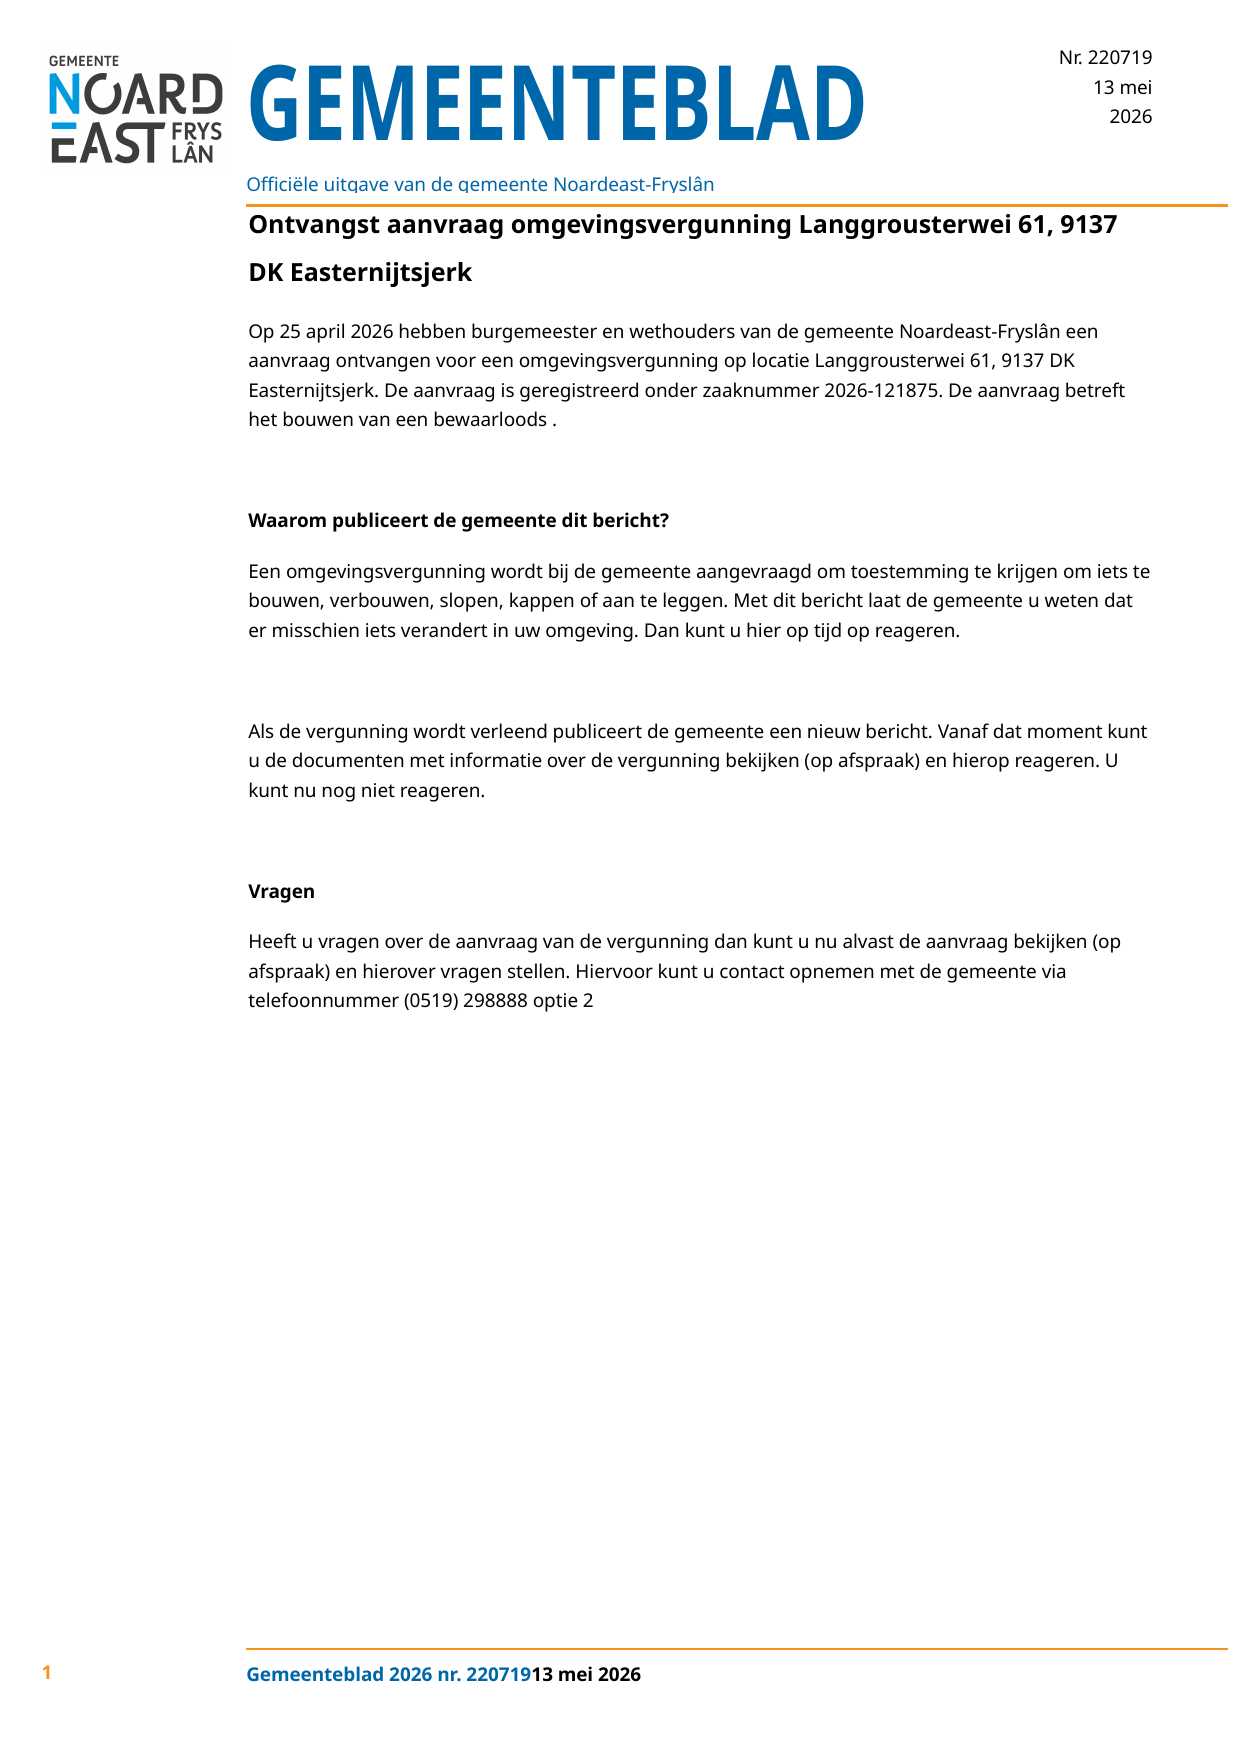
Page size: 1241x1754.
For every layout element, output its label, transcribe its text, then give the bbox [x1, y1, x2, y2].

picture [41, 47, 231, 172]
text Op 25 april 2026 hebben burgemeester en wethouders van de gemeente Noardeast-Fryslân een aanvraag ontvangen voor een omgevingsvergunning op locatie Langgrousterwei 61, 9137 DK Easternijtsjerk. De aanvraag is geregistreerd onder zaaknummer 2026-121875. De aanvraag betreft het bouwen van een bewaarloods . [248, 318, 1152, 432]
text Vragen [248, 878, 1152, 904]
text Waarom publiceert de gemeente dit bericht? [248, 507, 1152, 533]
text Een omgevingsvergunning wordt bij de gemeente aangevraagd om toestemming te krijgen om iets te bouwen, verbouwen, slopen, kappen of aan te leggen. Met dit bericht laat de gemeente u weten dat er misschien iets verandert in uw omgeving. Dan kunt u hier op tijd op reageren. [248, 558, 1152, 643]
text Heeft u vragen over de aanvraag van de vergunning dan kunt u nu alvast de aanvraag bekijken (op afspraak) en hierover vragen stellen. Hiervoor kunt u contact opnemen met de gemeente via telefoonnummer (0519) 298888 optie 2 [248, 928, 1152, 1013]
text Ontvangst aanvraag omgevingsvergunning Langgrousterwei 61, 9137 DK Easternijtsjerk [248, 207, 1152, 288]
text Als de vergunning wordt verleend publiceert de gemeente een nieuw bericht. Vanaf dat moment kunt u de documenten met informatie over de vergunning bekijken (op afspraak) en hierop reageren. U kunt nu nog niet reageren. [248, 718, 1152, 803]
